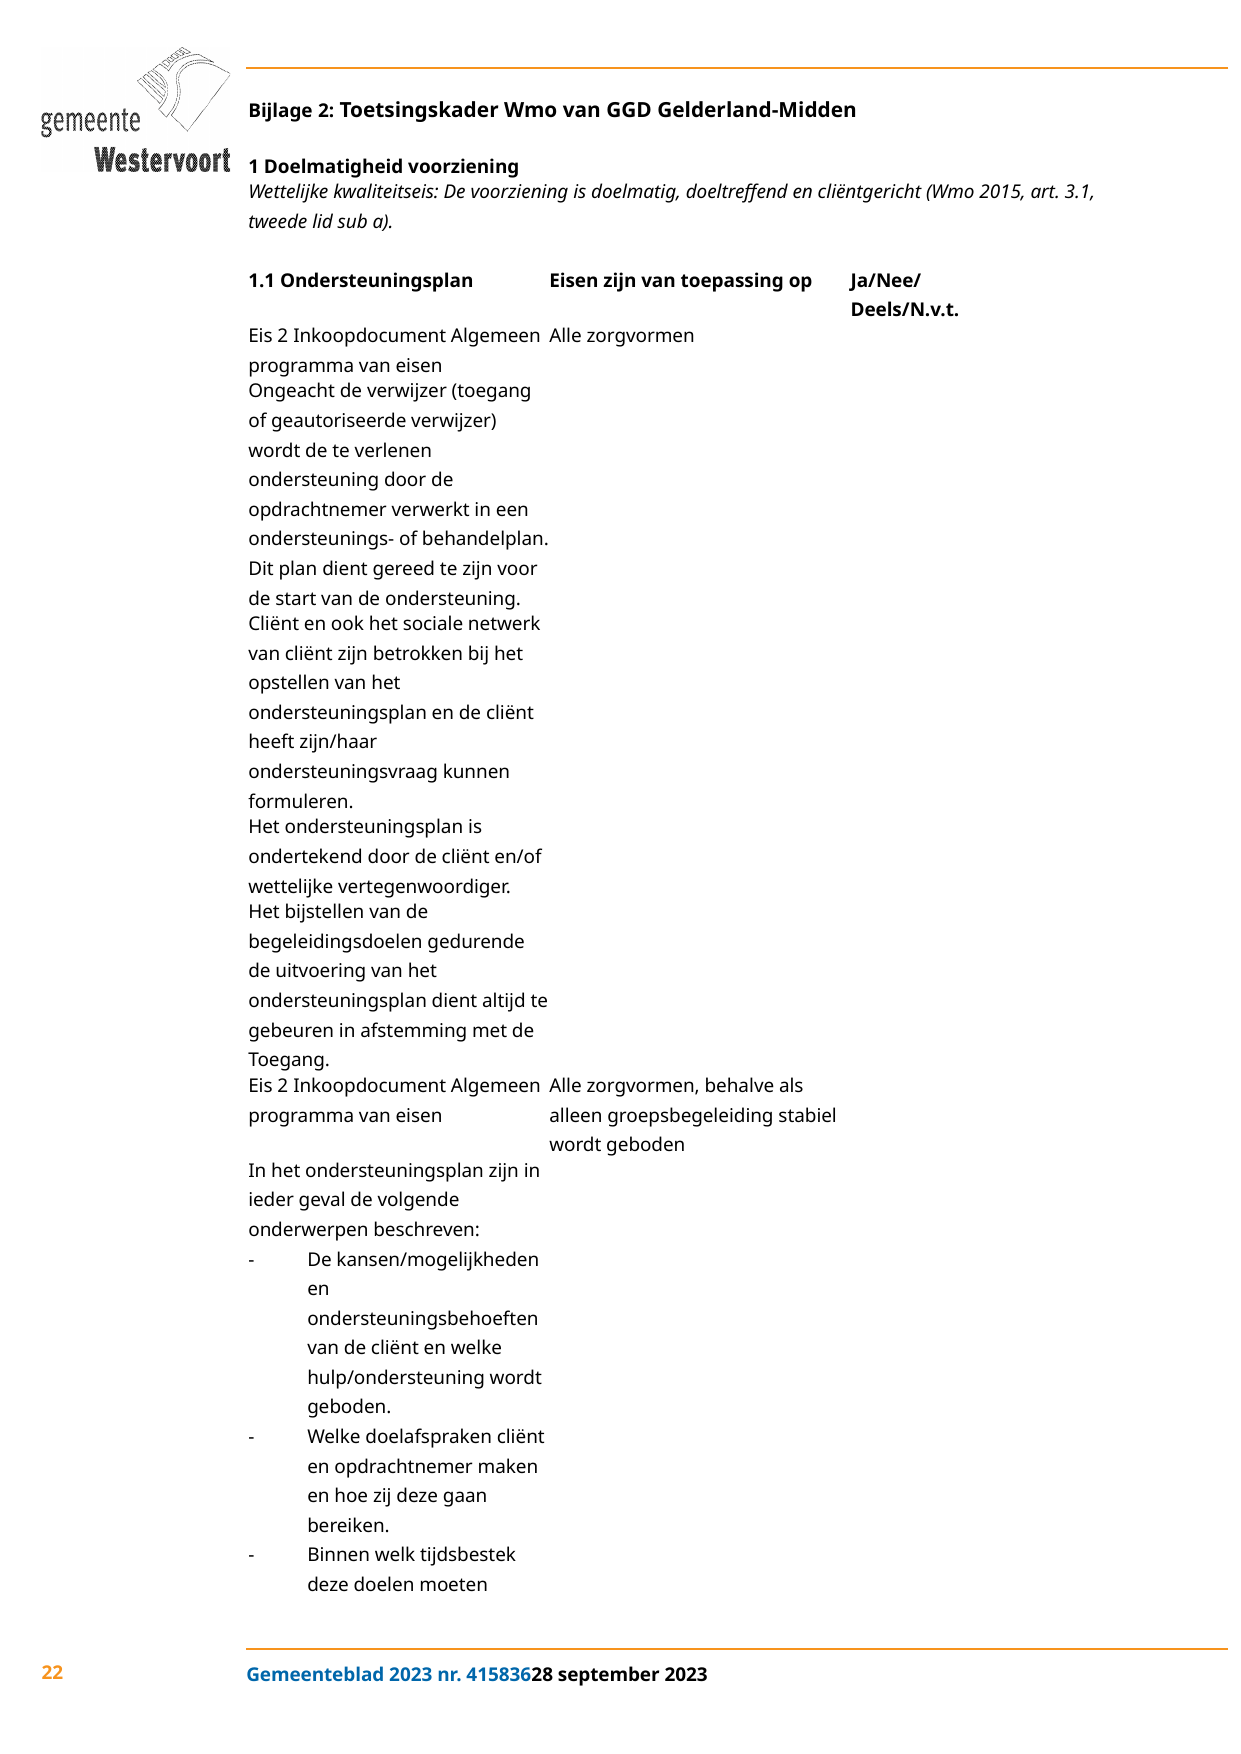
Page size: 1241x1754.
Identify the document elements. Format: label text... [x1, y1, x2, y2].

table_cell [549, 814, 850, 898]
table_cell [850, 814, 1152, 898]
table_header 1.1 Ondersteuningsplan [248, 267, 549, 322]
table_cell Het ondersteuningsplan is ondertekend door de cliënt en/of wettelijke vertegenwoordiger. [248, 814, 549, 898]
table_cell [850, 899, 1152, 1072]
table_cell Eis 2 Inkoopdocument Algemeen programma van eisen [248, 322, 549, 378]
table_cell [850, 322, 1152, 378]
table_header 1 Doelmatigheid voorziening [248, 153, 1152, 179]
table_cell In het ondersteuningsplan zijn in ieder geval de volgende onderwerpen beschreven: De kansen/mogelijkheden en ondersteuningsbehoeften van de cliënt en welke hulp/ondersteuning wordt geboden. Welke doelafspraken cliënt en opdrachtnemer maken en hoe zij deze gaan bereiken. Binnen welk tijdsbestek deze doelen moeten [248, 1157, 549, 1597]
table_cell [850, 378, 1152, 610]
table_cell [549, 610, 850, 814]
table_header Ja/Nee/ Deels/N.v.t. [850, 267, 1152, 322]
table_cell Alle zorgvormen, behalve als alleen groepsbegeleiding stabiel wordt geboden [549, 1072, 850, 1157]
table_cell Eis 2 Inkoopdocument Algemeen programma van eisen [248, 1072, 549, 1157]
table_cell [850, 1157, 1152, 1597]
table_header Eisen zijn van toepassing op [549, 267, 850, 322]
table_cell Wettelijke kwaliteitseis: De voorziening is doelmatig, doeltreffend en cliëntgericht (Wmo 2015, art. 3.1, tweede lid sub a). [248, 179, 1152, 234]
table_cell [850, 610, 1152, 814]
table_cell [549, 378, 850, 610]
table_cell [549, 899, 850, 1072]
picture [41, 47, 231, 172]
table_cell Alle zorgvormen [549, 322, 850, 378]
table_cell Cliënt en ook het sociale netwerk van cliënt zijn betrokken bij het opstellen van het ondersteuningsplan en de cliënt heeft zijn/haar ondersteuningsvraag kunnen formuleren. [248, 610, 549, 814]
table_cell Het bijstellen van de begeleidingsdoelen gedurende de uitvoering van het ondersteuningsplan dient altijd te gebeuren in afstemming met de Toegang. [248, 899, 549, 1072]
table_cell [850, 1072, 1152, 1157]
text Bijlage 2: Toetsingskader Wmo van GGD Gelderland-Midden [248, 95, 1152, 123]
table_cell Ongeacht de verwijzer (toegang of geautoriseerde verwijzer) wordt de te verlenen ondersteuning door de opdrachtnemer verwerkt in een ondersteunings- of behandelplan. Dit plan dient gereed te zijn voor de start van de ondersteuning. [248, 378, 549, 610]
table_cell [549, 1157, 850, 1597]
